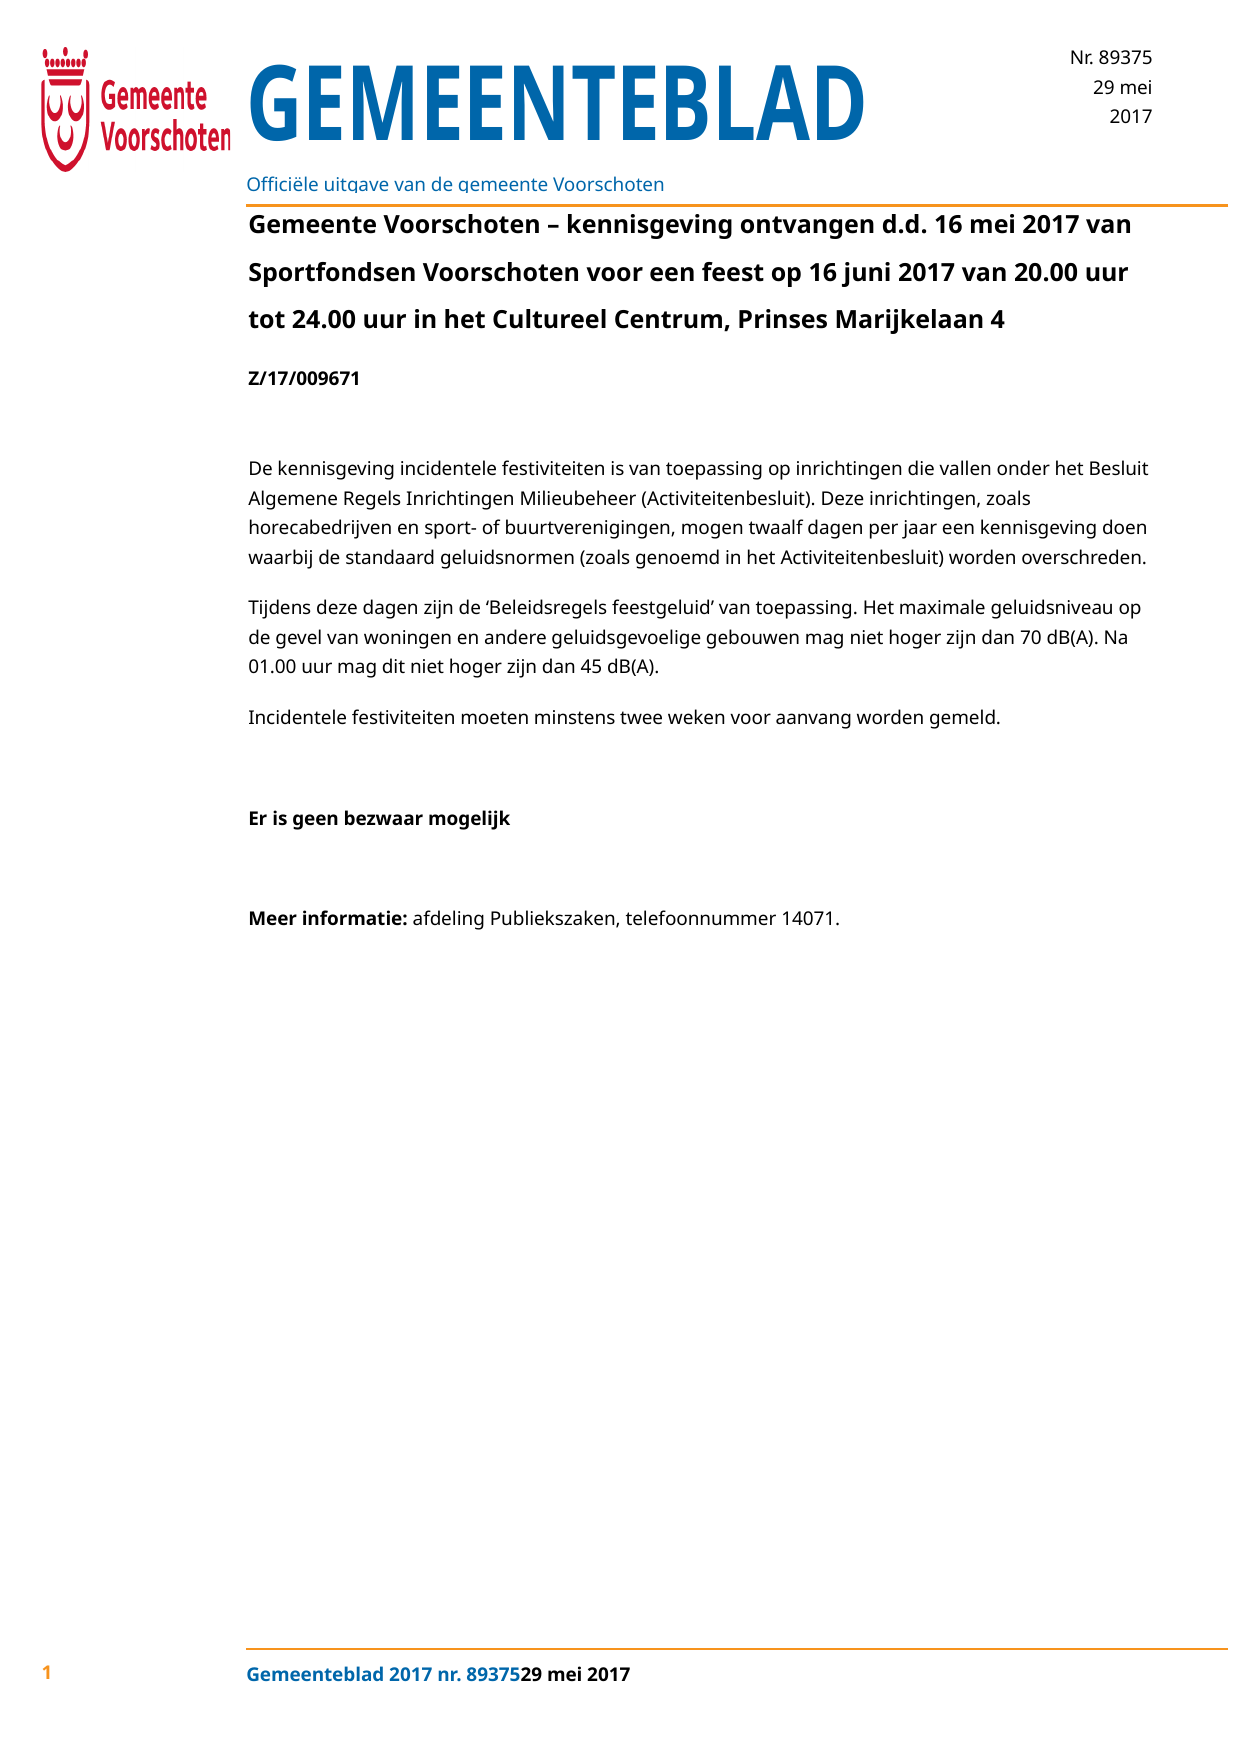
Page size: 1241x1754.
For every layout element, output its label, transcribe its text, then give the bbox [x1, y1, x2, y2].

text Z/17/009671 [248, 366, 1152, 391]
picture [41, 47, 231, 172]
text Gemeente Voorschoten – kennisgeving ontvangen d.d. 16 mei 2017 van Sportfondsen Voorschoten voor een feest op 16 juni 2017 van 20.00 uur tot 24.00 uur in het Cultureel Centrum, Prinses Marijkelaan 4 [248, 207, 1152, 336]
text Incidentele festiviteiten moeten minstens twee weken voor aanvang worden gemeld. [248, 704, 1152, 730]
text Meer informatie: afdeling Publiekszaken, telefoonnummer 14071. [248, 906, 1152, 931]
text Er is geen bezwaar mogelijk [248, 805, 1152, 831]
text Tijdens deze dagen zijn de ‘Beleidsregels feestgeluid’ van toepassing. Het maximale geluidsniveau op de gevel van woningen en andere geluidsgevoelige gebouwen mag niet hoger zijn dan 70 dB(A). Na 01.00 uur mag dit niet hoger zijn dan 45 dB(A). [248, 594, 1152, 679]
text De kennisgeving incidentele festiviteiten is van toepassing op inrichtingen die vallen onder het Besluit Algemene Regels Inrichtingen Milieubeheer (Activiteitenbesluit). Deze inrichtingen, zoals horecabedrijven en sport- of buurtverenigingen, mogen twaalf dagen per jaar een kennisgeving doen waarbij de standaard geluidsnormen (zoals genoemd in het Activiteitenbesluit) worden overschreden. [248, 455, 1152, 570]
